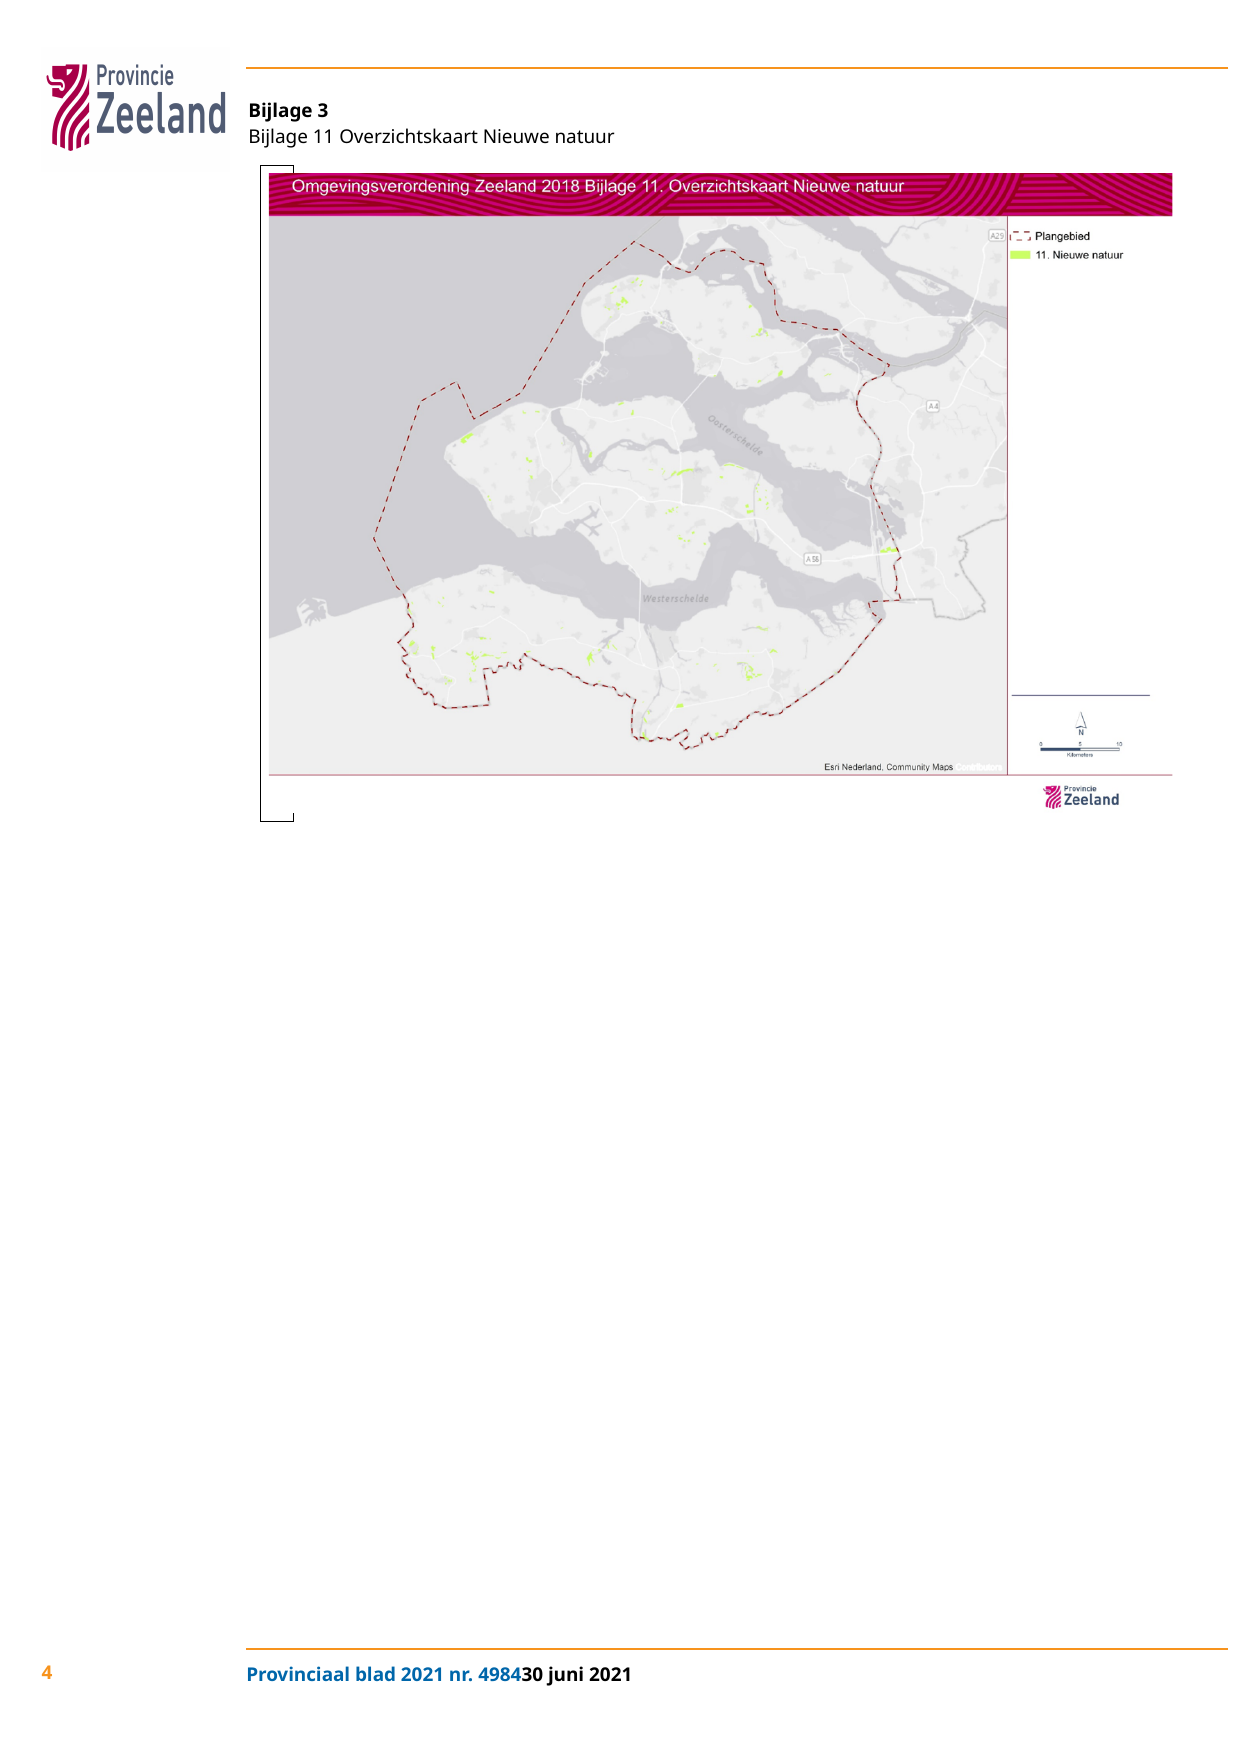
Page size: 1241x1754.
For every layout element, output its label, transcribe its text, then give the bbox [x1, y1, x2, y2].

picture [41, 47, 231, 172]
text Bijlage 3 [248, 95, 1152, 123]
text Bijlage 11 Overzichtskaart Nieuwe natuur [248, 123, 1152, 149]
picture [268, 173, 1173, 813]
